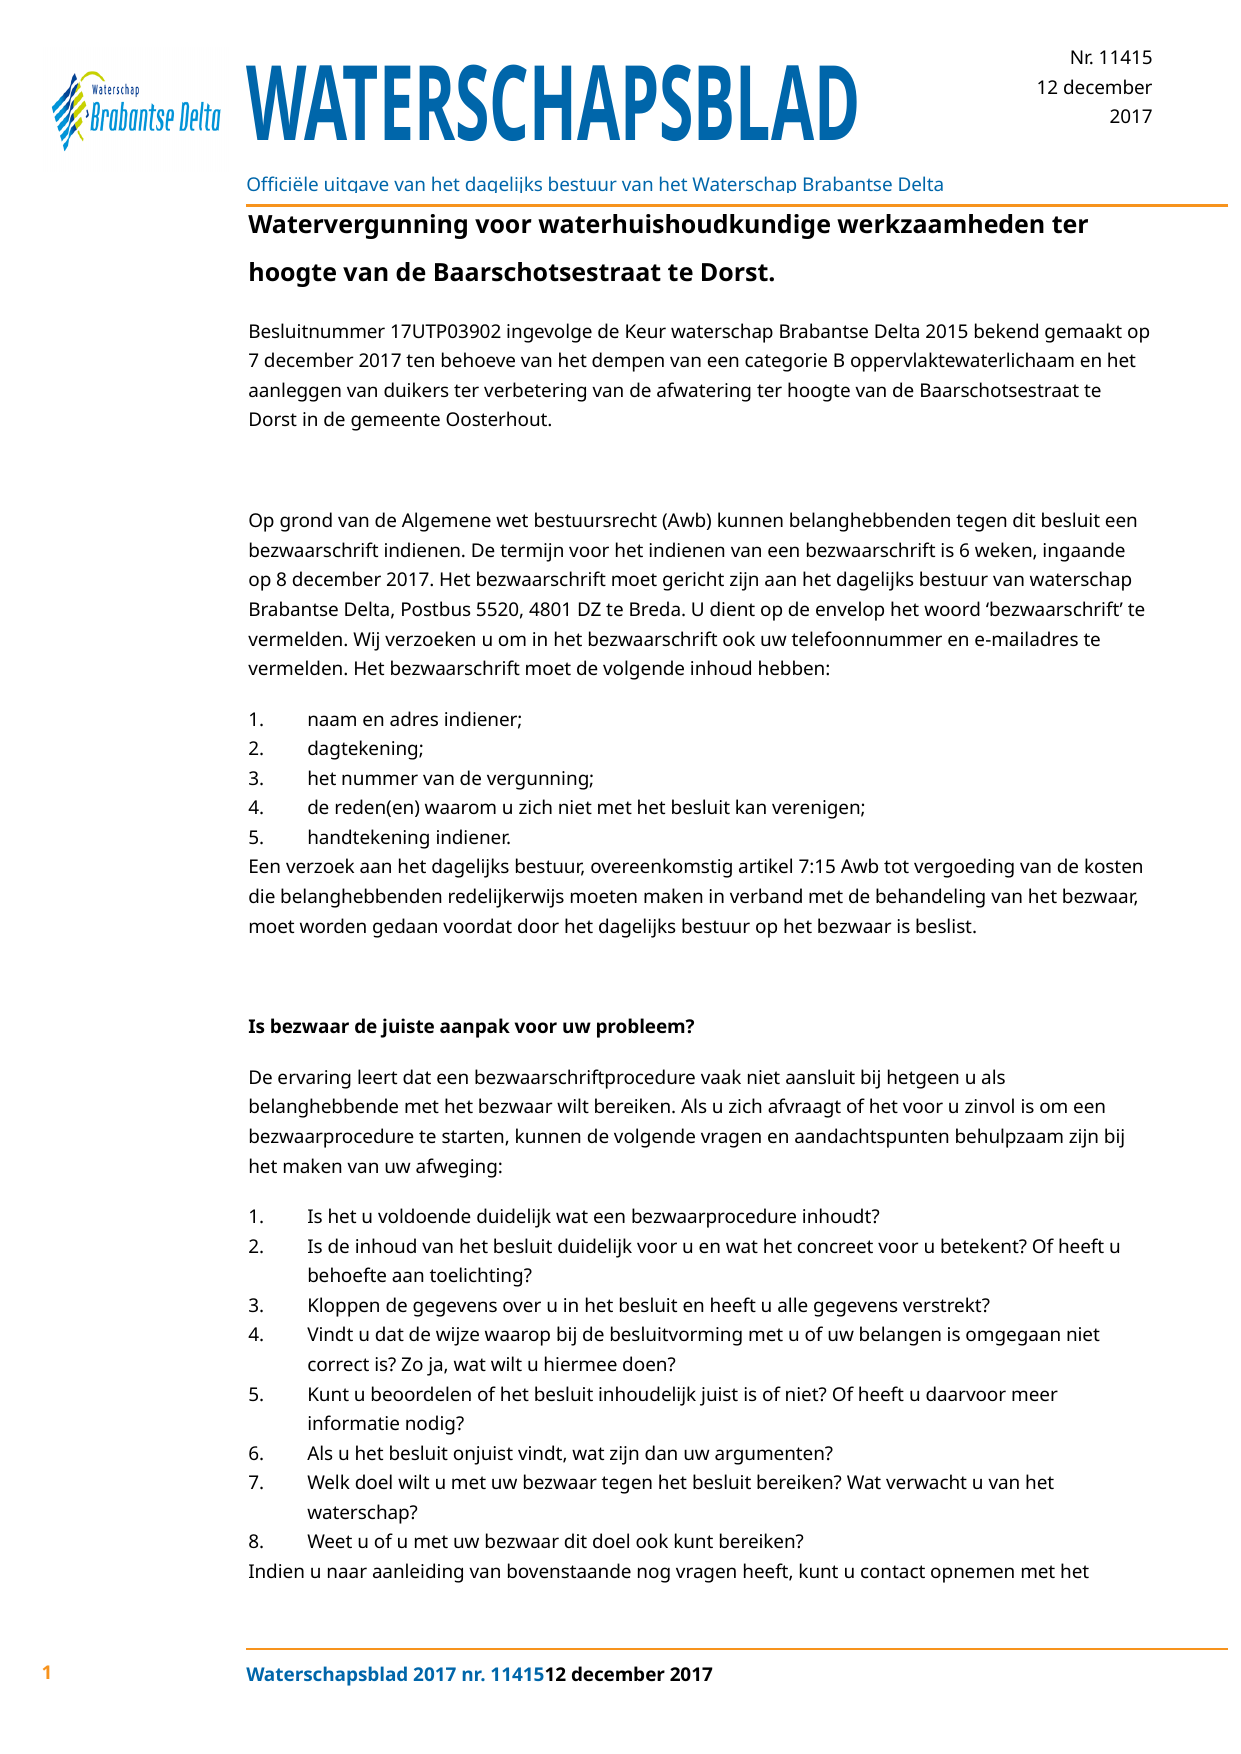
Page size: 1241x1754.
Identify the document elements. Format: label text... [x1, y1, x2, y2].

text Besluitnummer 17UTP03902 ingevolge de Keur waterschap Brabantse Delta 2015 bekend gemaakt op 7 december 2017 ten behoeve van het dempen van een categorie B oppervlaktewaterlichaam en het aanleggen van duikers ter verbetering van de afwatering ter hoogte van de Baarschotsestraat te Dorst in de gemeente Oosterhout. [248, 318, 1152, 432]
list Is de inhoud van het besluit duidelijk voor u en wat het concreet voor u betekent? Of heeft u behoefte aan toelichting? [248, 1233, 1152, 1288]
list de reden(en) waarom u zich niet met het besluit kan verenigen; [248, 794, 1152, 820]
list Weet u of u met uw bezwaar dit doel ook kunt bereiken? [248, 1529, 1152, 1554]
picture [41, 47, 231, 172]
text Indien u naar aanleiding van bovenstaande nog vragen heeft, kunt u contact opnemen met het [248, 1558, 1152, 1584]
text Is bezwaar de juiste aanpak voor uw probleem? [248, 1014, 1152, 1039]
list het nummer van de vergunning; [248, 765, 1152, 791]
list Kunt u beoordelen of het besluit inhoudelijk juist is of niet? Of heeft u daarvoor meer informatie nodig? [248, 1381, 1152, 1436]
list Kloppen de gegevens over u in het besluit en heeft u alle gegevens verstrekt? [248, 1292, 1152, 1318]
list Welk doel wilt u met uw bezwaar tegen het besluit bereiken? Wat verwacht u van het waterschap? [248, 1469, 1152, 1525]
list Is het u voldoende duidelijk wat een bezwaarprocedure inhoudt? [248, 1203, 1152, 1229]
list naam en adres indiener; [248, 706, 1152, 732]
list dagtekening; [248, 735, 1152, 761]
list Als u het besluit onjuist vindt, wat zijn dan uw argumenten? [248, 1440, 1152, 1466]
text Op grond van de Algemene wet bestuursrecht (Awb) kunnen belanghebbenden tegen dit besluit een bezwaarschrift indienen. De termijn voor het indienen van een bezwaarschrift is 6 weken, ingaande op 8 december 2017. Het bezwaarschrift moet gericht zijn aan het dagelijks bestuur van waterschap Brabantse Delta, Postbus 5520, 4801 DZ te Breda. U dient op de envelop het woord ‘bezwaarschrift’ te vermelden. Wij verzoeken u om in het bezwaarschrift ook uw telefoonnummer en e‑mailadres te vermelden. Het bezwaarschrift moet de volgende inhoud hebben: [248, 507, 1152, 681]
list handtekening indiener. [248, 824, 1152, 850]
text Een verzoek aan het dagelijks bestuur, overeenkomstig artikel 7:15 Awb tot vergoeding van de kosten die belanghebbenden redelijkerwijs moeten maken in verband met de behandeling van het bezwaar, moet worden gedaan voordat door het dagelijks bestuur op het bezwaar is beslist. [248, 854, 1152, 939]
list Vindt u dat de wijze waarop bij de besluitvorming met u of uw belangen is omgegaan niet correct is? Zo ja, wat wilt u hiermee doen? [248, 1322, 1152, 1377]
text Watervergunning voor waterhuishoudkundige werkzaamheden ter hoogte van de Baarschotsestraat te Dorst. [248, 207, 1152, 288]
text De ervaring leert dat een bezwaarschriftprocedure vaak niet aansluit bij hetgeen u als belanghebbende met het bezwaar wilt bereiken. Als u zich afvraagt of het voor u zinvol is om een bezwaarprocedure te starten, kunnen de volgende vragen en aandachtspunten behulpzaam zijn bij het maken van uw afweging: [248, 1064, 1152, 1179]
